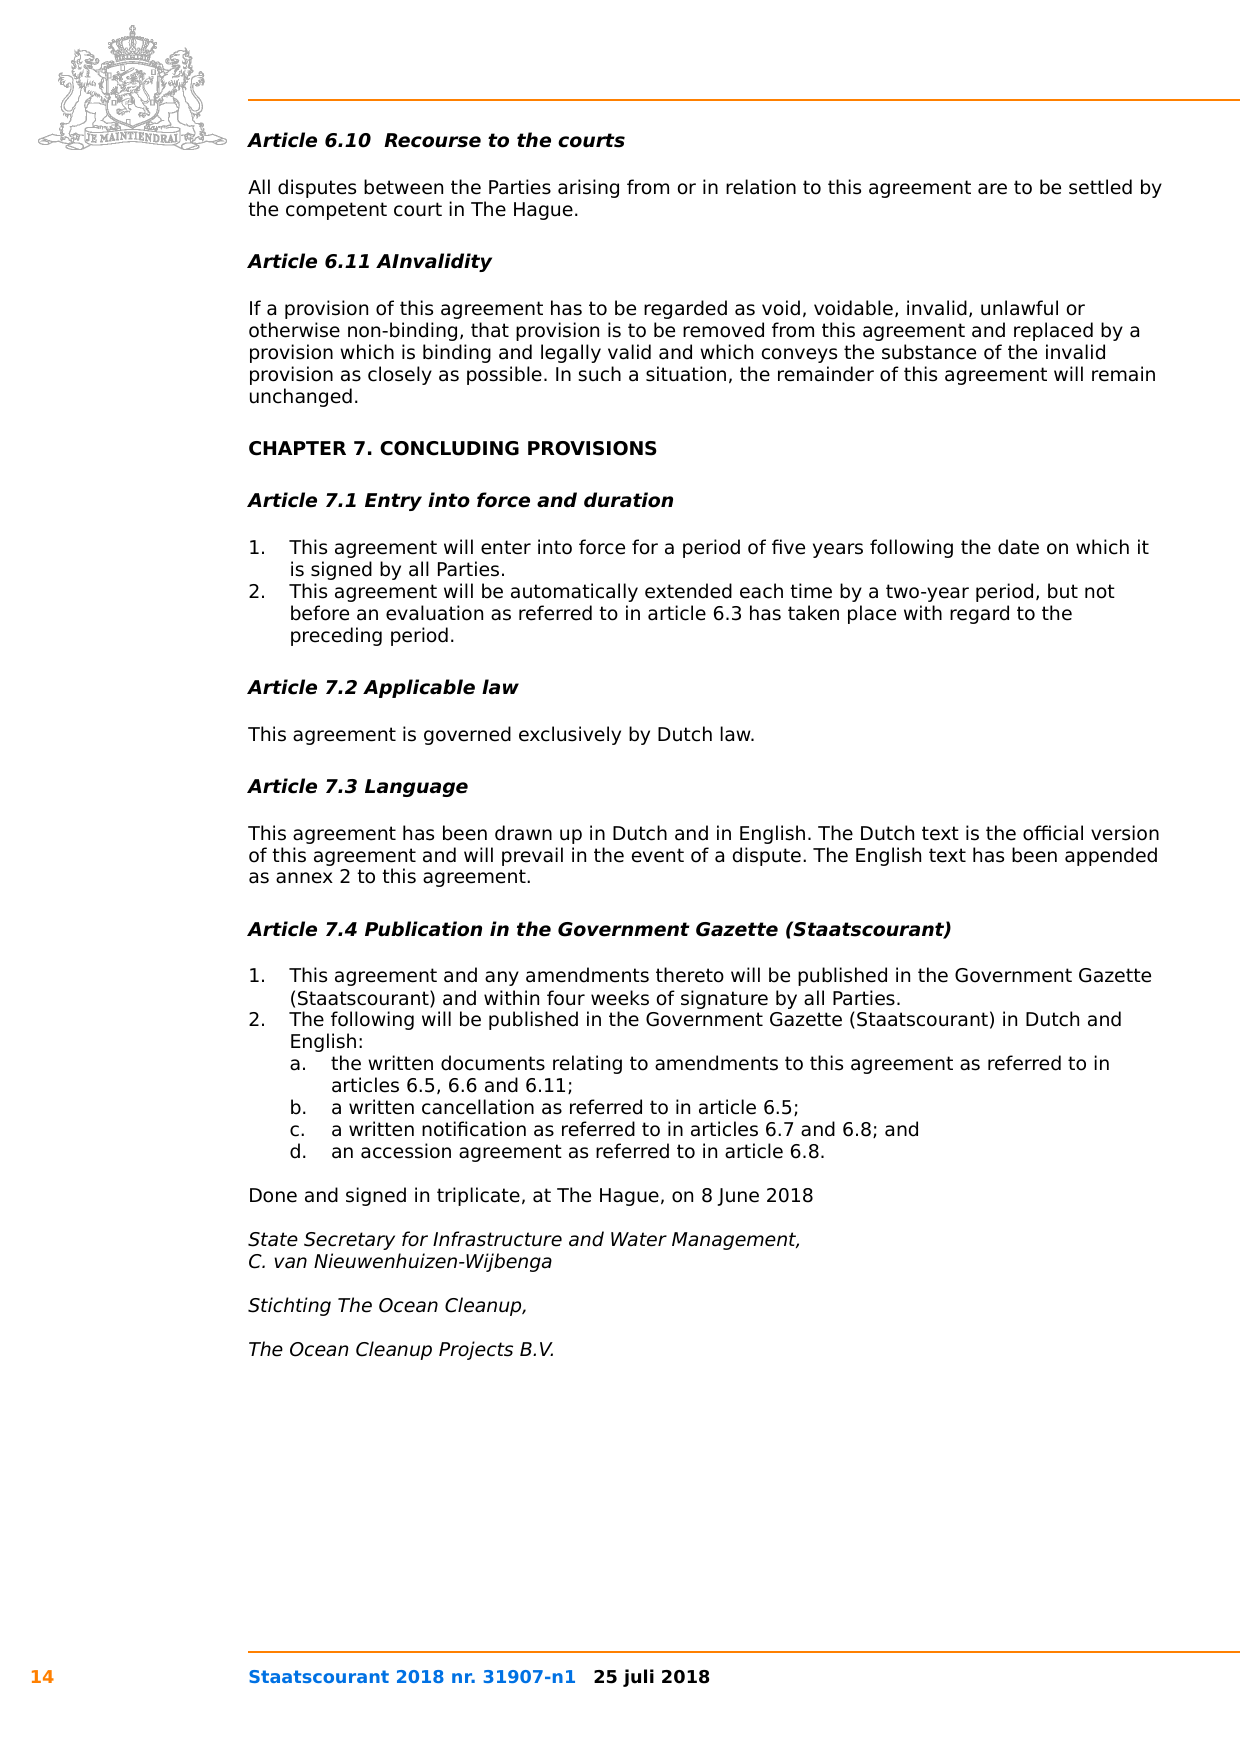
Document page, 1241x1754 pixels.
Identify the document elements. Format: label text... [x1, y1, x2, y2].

text a. the written documents relating to amendments to this agreement as referred to in articles 6.5, 6.6 and 6.11; [289, 1053, 1163, 1097]
text Done and signed in triplicate, at The Hague, on 8 June 2018 [248, 1185, 1163, 1207]
text c. a written notification as referred to in articles 6.7 and 6.8; and [289, 1119, 1163, 1141]
subtitle Article 6.11 AInvalidity [248, 251, 1163, 273]
text 2. This agreement will be automatically extended each time by a two-year period, but not before an evaluation as referred to in article 6.3 has taken place with regard to the preceding period. [248, 581, 1163, 647]
text d. an accession agreement as referred to in article 6.8. [289, 1141, 1163, 1163]
subtitle Article 7.2 Applicable law [248, 677, 1163, 698]
text The Ocean Cleanup Projects B.V. [248, 1339, 1163, 1361]
picture [38, 25, 227, 150]
subtitle Article 7.3 Language [248, 776, 1163, 797]
subtitle Article 7.4 Publication in the Government Gazette (Staatscourant) [248, 918, 1163, 940]
subtitle CHAPTER 7. CONCLUDING PROVISIONS [248, 438, 1163, 460]
subtitle Article 6.10 Recourse to the courts [248, 130, 1163, 152]
text 1. This agreement and any amendments thereto will be published in the Government Gazette (Staatscourant) and within four weeks of signature by all Parties. [248, 965, 1163, 1009]
text If a provision of this agreement has to be regarded as void, voidable, invalid, unlawful or otherwise non-binding, that provision is to be removed from this agreement and replaced by a provision which is binding and legally valid and which conveys the substance of the invalid provision as closely as possible. In such a situation, the remainder of this agreement will remain unchanged. [248, 298, 1163, 408]
text 1. This agreement will enter into force for a period of five years following the date on which it is signed by all Parties. [248, 537, 1163, 581]
text Stichting The Ocean Cleanup, [248, 1295, 1163, 1317]
subtitle Article 7.1 Entry into force and duration [248, 490, 1163, 512]
text This agreement is governed exclusively by Dutch law. [248, 723, 1163, 746]
text 2. The following will be published in the Government Gazette (Staatscourant) in Dutch and English: [248, 1009, 1163, 1053]
text This agreement has been drawn up in Dutch and in English. The Dutch text is the official version of this agreement and will prevail in the event of a dispute. The English text has been appended as annex 2 to this agreement. [248, 822, 1163, 888]
text State Secretary for Infrastructure and Water Management, C. van Nieuwenhuizen-Wijbenga [248, 1229, 1163, 1273]
text b. a written cancellation as referred to in article 6.5; [289, 1097, 1163, 1119]
text All disputes between the Parties arising from or in relation to this agreement are to be settled by the competent court in The Hague. [248, 177, 1163, 221]
